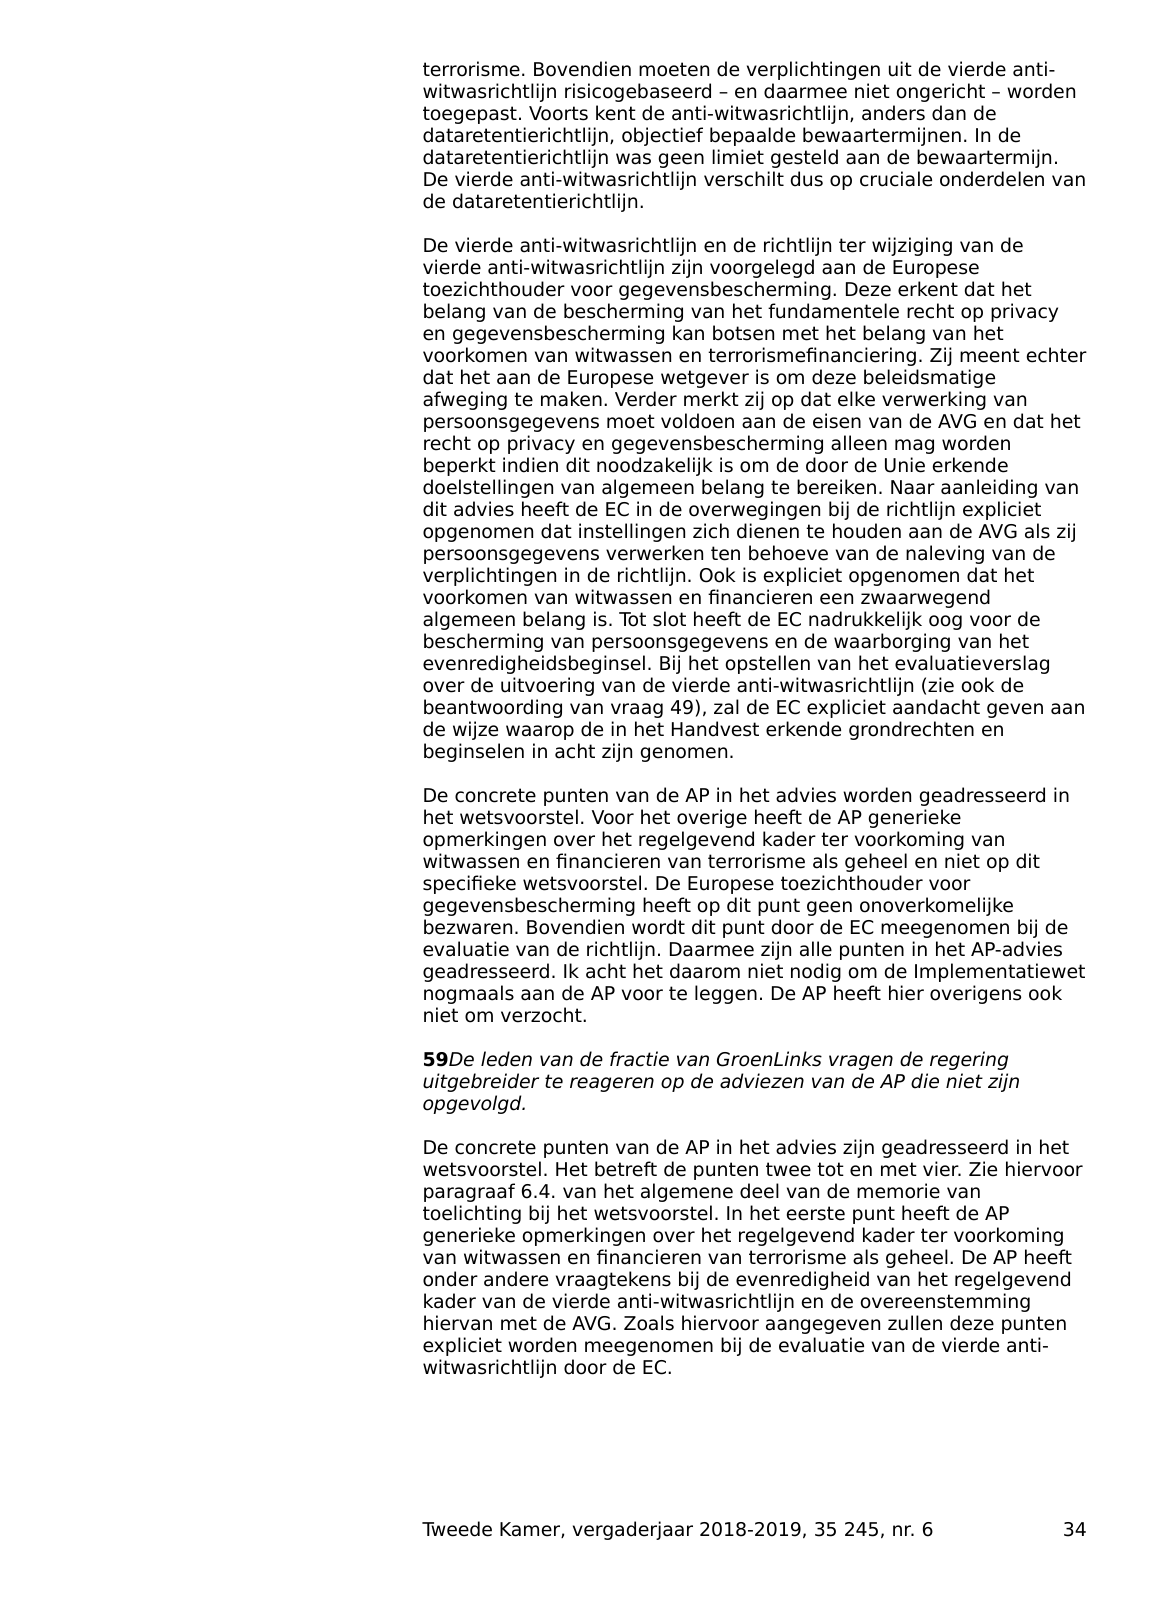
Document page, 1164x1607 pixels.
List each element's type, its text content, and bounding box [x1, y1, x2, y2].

text De concrete punten van de AP in het advies worden geadresseerd in het wetsvoorstel. Voor het overige heeft de AP generieke opmerkingen over het regelgevend kader ter voorkoming van witwassen en financieren van terrorisme als geheel en niet op dit specifieke wetsvoorstel. De Europese toezichthouder voor gegevensbescherming heeft op dit punt geen onoverkomelijke bezwaren. Bovendien wordt dit punt door de EC meegenomen bij de evaluatie van de richtlijn. Daarmee zijn alle punten in het AP-advies geadresseerd. Ik acht het daarom niet nodig om de Implementatiewet nogmaals aan de AP voor te leggen. De AP heeft hier overigens ook niet om verzocht. [422, 785, 1087, 1027]
text De concrete punten van de AP in het advies zijn geadresseerd in het wetsvoorstel. Het betreft de punten twee tot en met vier. Zie hiervoor paragraaf 6.4. van het algemene deel van de memorie van toelichting bij het wetsvoorstel. In het eerste punt heeft de AP generieke opmerkingen over het regelgevend kader ter voorkoming van witwassen en financieren van terrorisme als geheel. De AP heeft onder andere vraagtekens bij de evenredigheid van het regelgevend kader van de vierde anti-witwasrichtlijn en de overeenstemming hiervan met de AVG. Zoals hiervoor aangegeven zullen deze punten expliciet worden meegenomen bij de evaluatie van de vierde anti-witwasrichtlijn door de EC. [422, 1137, 1087, 1379]
text De vierde anti-witwasrichtlijn en de richtlijn ter wijziging van de vierde anti-witwasrichtlijn zijn voorgelegd aan de Europese toezichthouder voor gegevensbescherming. Deze erkent dat het belang van de bescherming van het fundamentele recht op privacy en gegevensbescherming kan botsen met het belang van het voorkomen van witwassen en terrorismefinanciering. Zij meent echter dat het aan de Europese wetgever is om deze beleidsmatige afweging te maken. Verder merkt zij op dat elke verwerking van persoonsgegevens moet voldoen aan de eisen van de AVG en dat het recht op privacy en gegevensbescherming alleen mag worden beperkt indien dit noodzakelijk is om de door de Unie erkende doelstellingen van algemeen belang te bereiken. Naar aanleiding van dit advies heeft de EC in de overwegingen bij de richtlijn expliciet opgenomen dat instellingen zich dienen te houden aan de AVG als zij persoonsgegevens verwerken ten behoeve van de naleving van de verplichtingen in de richtlijn. Ook is expliciet opgenomen dat het voorkomen van witwassen en financieren een zwaarwegend algemeen belang is. Tot slot heeft de EC nadrukkelijk oog voor de bescherming van persoonsgegevens en de waarborging van het evenredigheidsbeginsel. Bij het opstellen van het evaluatieverslag over de uitvoering van de vierde anti-witwasrichtlijn (zie ook de beantwoording van vraag 49), zal de EC expliciet aandacht geven aan de wijze waarop de in het Handvest erkende grondrechten en beginselen in acht zijn genomen. [422, 235, 1087, 763]
text 59De leden van de fractie van GroenLinks vragen de regering uitgebreider te reageren op de adviezen van de AP die niet zijn opgevolgd. [422, 1049, 1087, 1115]
text terrorisme. Bovendien moeten de verplichtingen uit de vierde anti-witwasrichtlijn risicogebaseerd – en daarmee niet ongericht – worden toegepast. Voorts kent de anti-witwasrichtlijn, anders dan de dataretentierichtlijn, objectief bepaalde bewaartermijnen. In de dataretentierichtlijn was geen limiet gesteld aan de bewaartermijn. De vierde anti-witwasrichtlijn verschilt dus op cruciale onderdelen van de dataretentierichtlijn. [422, 59, 1087, 213]
